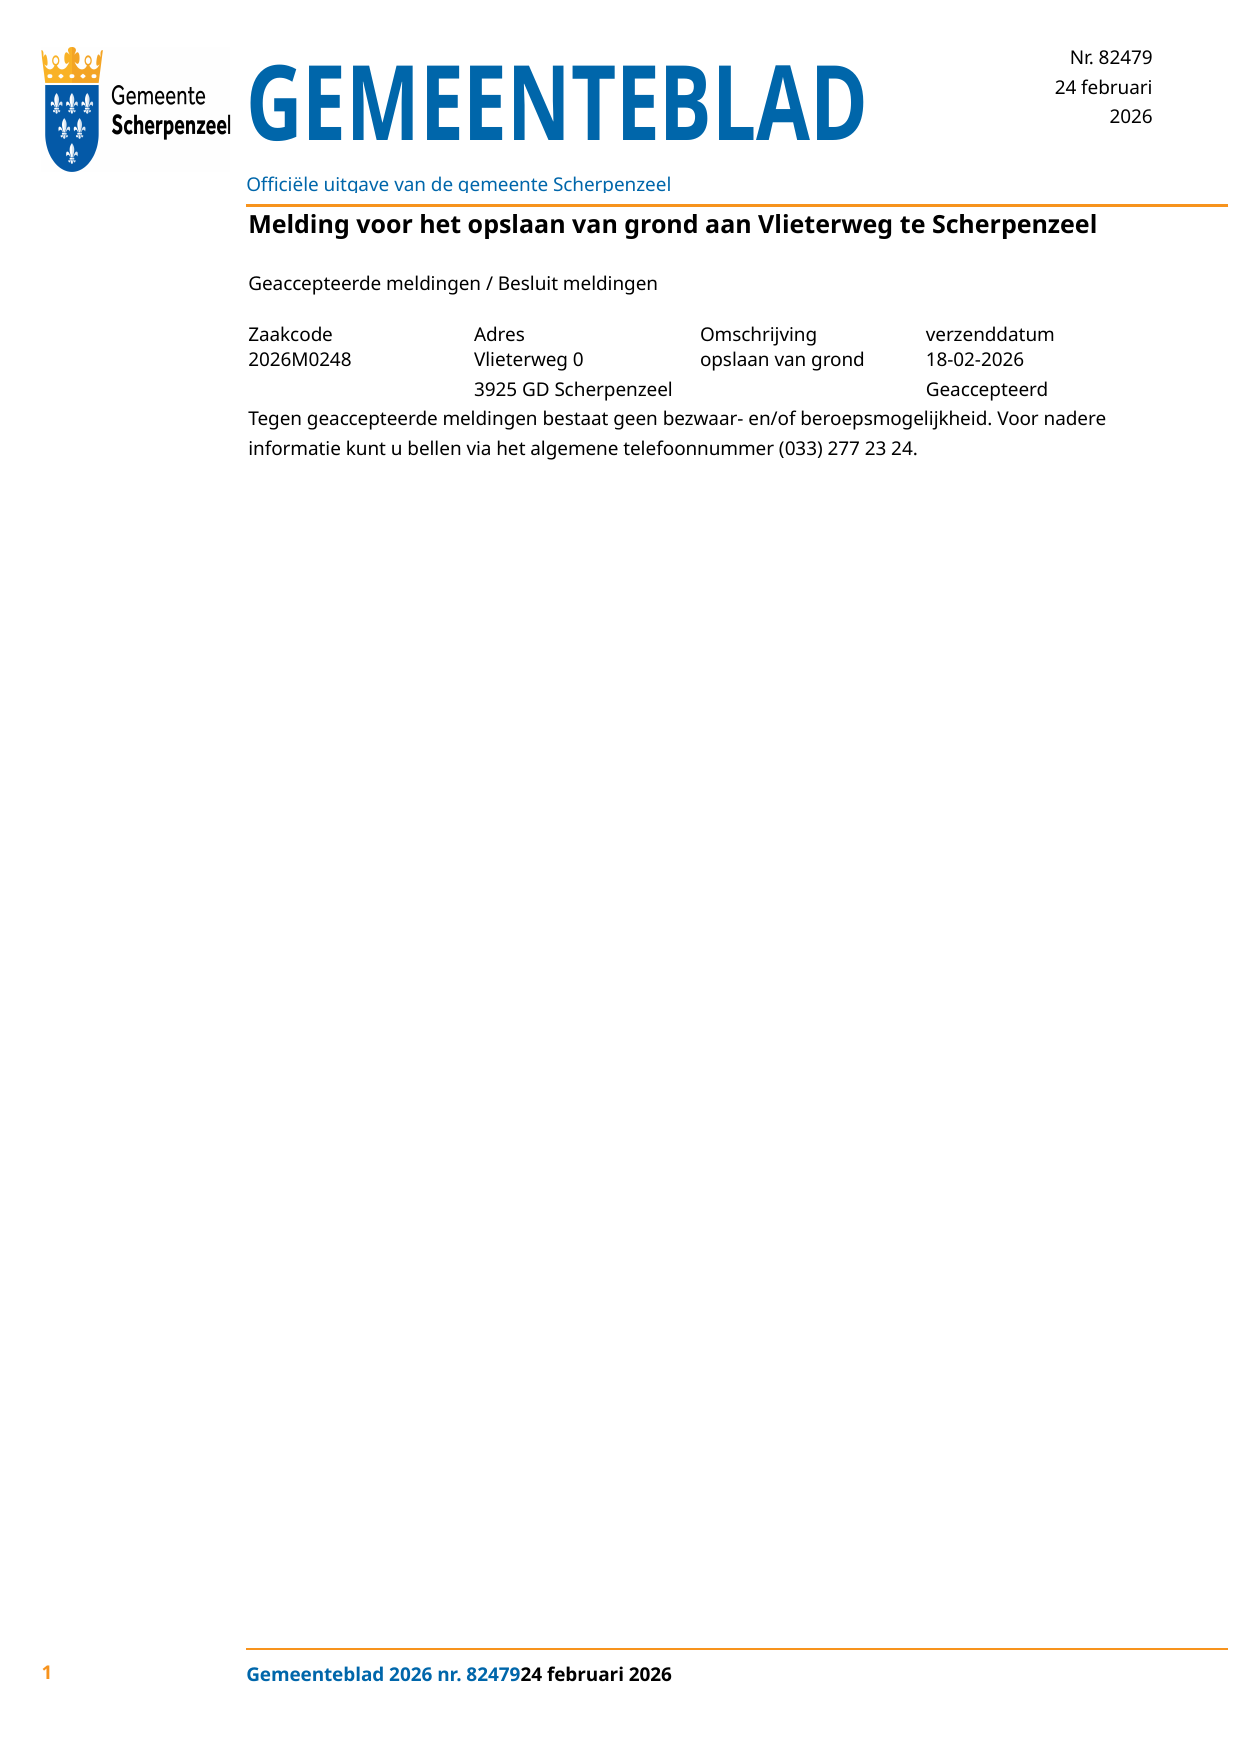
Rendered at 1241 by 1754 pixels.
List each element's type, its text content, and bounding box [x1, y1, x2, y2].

table_cell opslaan van grond [700, 347, 926, 402]
table_cell 2026M0248 [248, 347, 474, 402]
text Melding voor het opslaan van grond aan Vlieterweg te Scherpenzeel [248, 207, 1152, 241]
text Geaccepteerde meldingen / Besluit meldingen [248, 270, 1152, 296]
table_cell 18-02-2026 Geaccepteerd [926, 347, 1152, 402]
table_cell Vlieterweg 0 3925 GD Scherpenzeel [474, 347, 700, 402]
table_header Adres [474, 321, 700, 347]
table_header Zaakcode [248, 321, 474, 347]
text Tegen geaccepteerde meldingen bestaat geen bezwaar- en/of beroepsmogelijkheid. Voor nadere informatie kunt u bellen via het algemene telefoonnummer (033) 277 23 24. [248, 405, 1152, 460]
picture [41, 47, 231, 172]
table_header Omschrijving [700, 321, 926, 347]
table_header verzenddatum [926, 321, 1152, 347]
